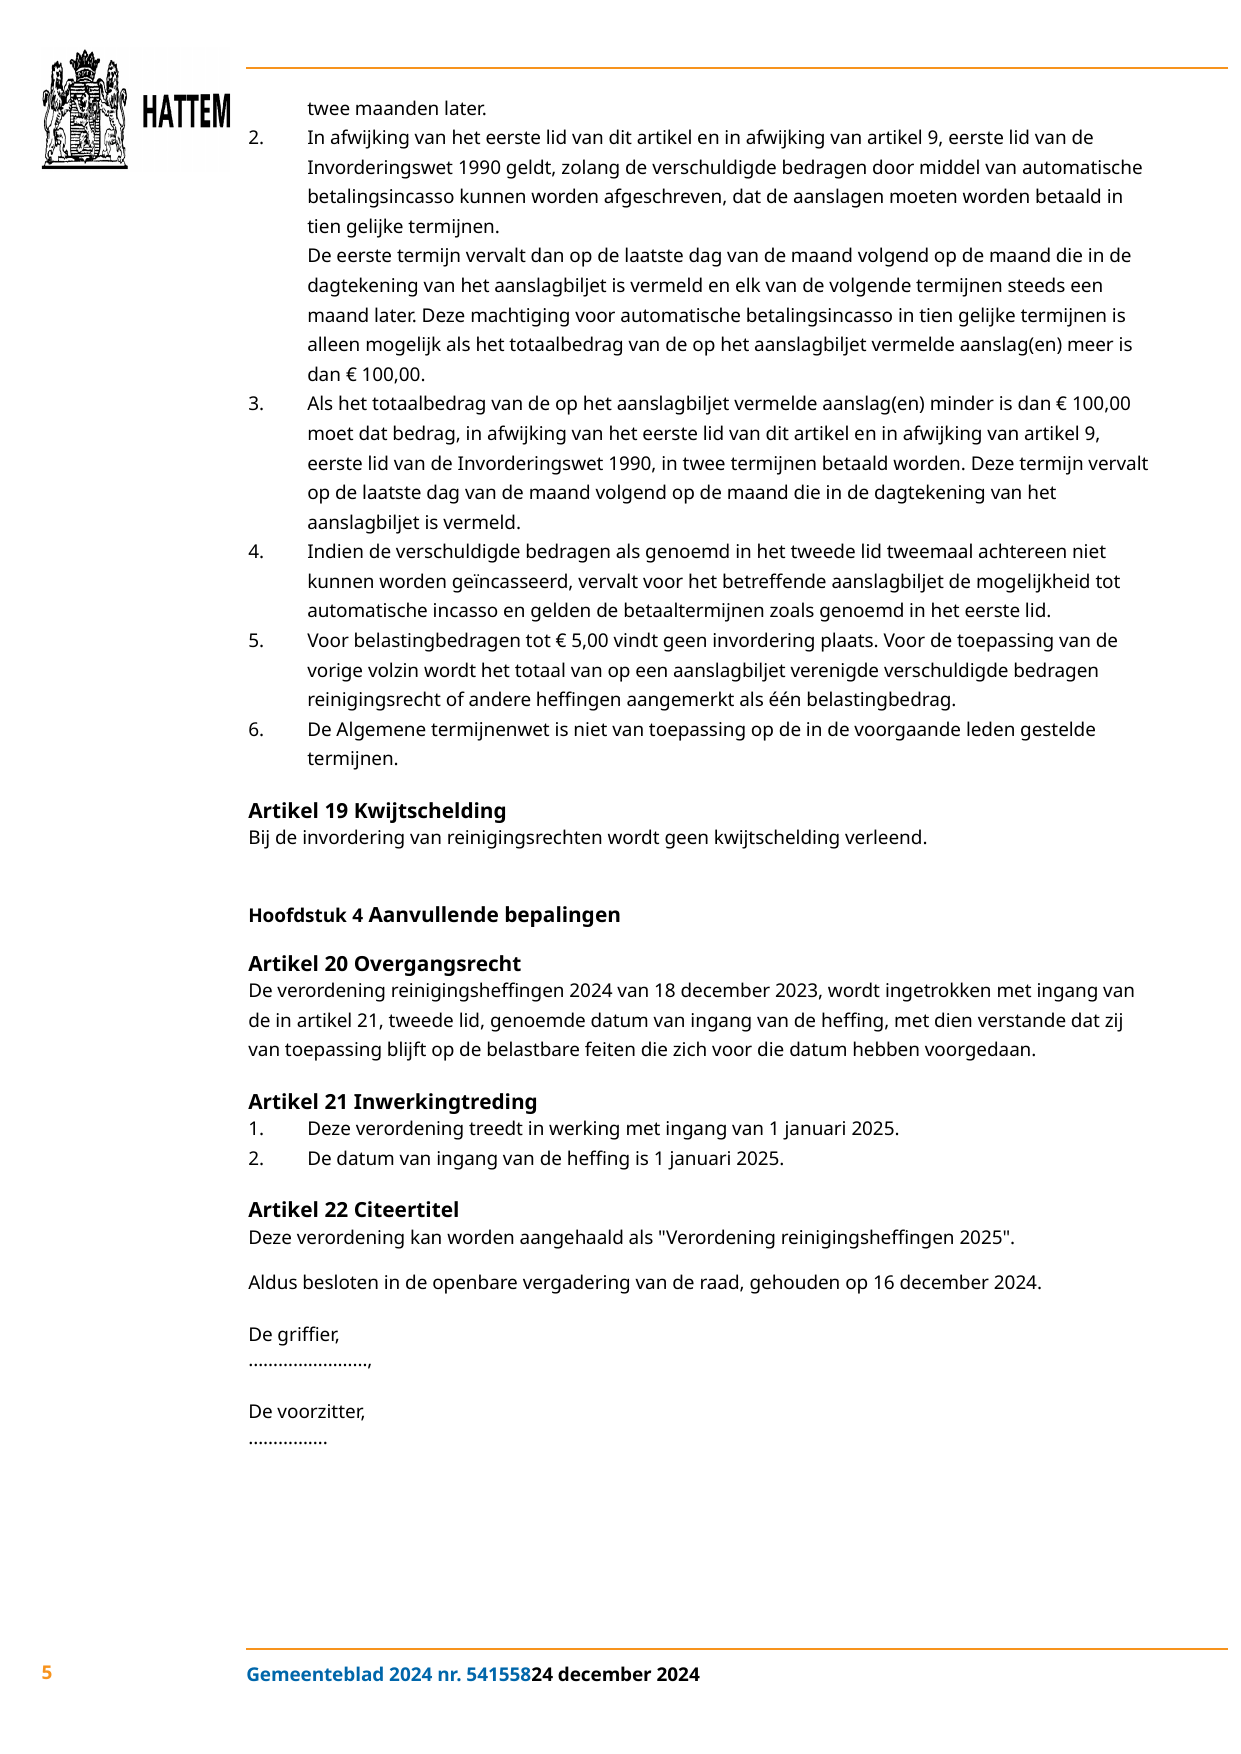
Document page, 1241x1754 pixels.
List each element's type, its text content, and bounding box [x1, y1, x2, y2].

list twee maanden later. [248, 95, 1152, 121]
text Artikel 20 Overgangsrecht [248, 949, 1152, 977]
text De voorzitter, [248, 1398, 1152, 1424]
text ……………………, [248, 1347, 1152, 1372]
text Artikel 21 Inwerkingtreding [248, 1087, 1152, 1115]
text ……………. [248, 1424, 1152, 1449]
text De griffier, [248, 1321, 1152, 1347]
list De Algemene termijnenwet is niet van toepassing op de in de voorgaande leden gestelde termijnen. [248, 716, 1152, 771]
text Aldus besloten in de openbare vergadering van de raad, gehouden op 16 december 2024. [248, 1269, 1152, 1295]
picture [41, 47, 231, 172]
text Hoofdstuk 4 Aanvullende bepalingen [248, 900, 1152, 928]
text Bij de invordering van reinigingsrechten wordt geen kwijtschelding verleend. [248, 824, 1152, 850]
list De eerste termijn vervalt dan op de laatste dag van de maand volgend op de maand die in de dagtekening van het aanslagbiljet is vermeld en elk van de volgende termijnen steeds een maand later. Deze machtiging voor automatische betalingsincasso in tien gelijke termijnen is alleen mogelijk als het totaalbedrag van de op het aanslagbiljet vermelde aanslag(en) meer is dan € 100,00. [248, 243, 1152, 387]
list Als het totaalbedrag van de op het aanslagbiljet vermelde aanslag(en) minder is dan € 100,00 moet dat bedrag, in afwijking van het eerste lid van dit artikel en in afwijking van artikel 9, eerste lid van de Invorderingswet 1990, in twee termijnen betaald worden. Deze termijn vervalt op de laatste dag van de maand volgend op de maand die in de dagtekening van het aanslagbiljet is vermeld. [248, 391, 1152, 535]
list Indien de verschuldigde bedragen als genoemd in het tweede lid tweemaal achtereen niet kunnen worden geïncasseerd, vervalt voor het betreffende aanslagbiljet de mogelijkheid tot automatische incasso en gelden de betaaltermijnen zoals genoemd in het eerste lid. [248, 538, 1152, 623]
list In afwijking van het eerste lid van dit artikel en in afwijking van artikel 9, eerste lid van de Invorderingswet 1990 geldt, zolang de verschuldigde bedragen door middel van automatische betalingsincasso kunnen worden afgeschreven, dat de aanslagen moeten worden betaald in tien gelijke termijnen. [248, 124, 1152, 239]
text De verordening reinigingsheffingen 2024 van 18 december 2023, wordt ingetrokken met ingang van de in artikel 21, tweede lid, genoemde datum van ingang van de heffing, met dien verstande dat zij van toepassing blijft op de belastbare feiten die zich voor die datum hebben voorgedaan. [248, 977, 1152, 1062]
text Artikel 19 Kwijtschelding [248, 796, 1152, 824]
list Deze verordening treedt in werking met ingang van 1 januari 2025. [248, 1115, 1152, 1141]
list Voor belastingbedragen tot € 5,00 vindt geen invordering plaats. Voor de toepassing van de vorige volzin wordt het totaal van op een aanslagbiljet verenigde verschuldigde bedragen reinigingsrecht of andere heffingen aangemerkt als één belastingbedrag. [248, 627, 1152, 712]
list De datum van ingang van de heffing is 1 januari 2025. [248, 1145, 1152, 1171]
text Deze verordening kan worden aangehaald als "Verordening reinigingsheffingen 2025". [248, 1224, 1152, 1249]
text Artikel 22 Citeertitel [248, 1195, 1152, 1224]
